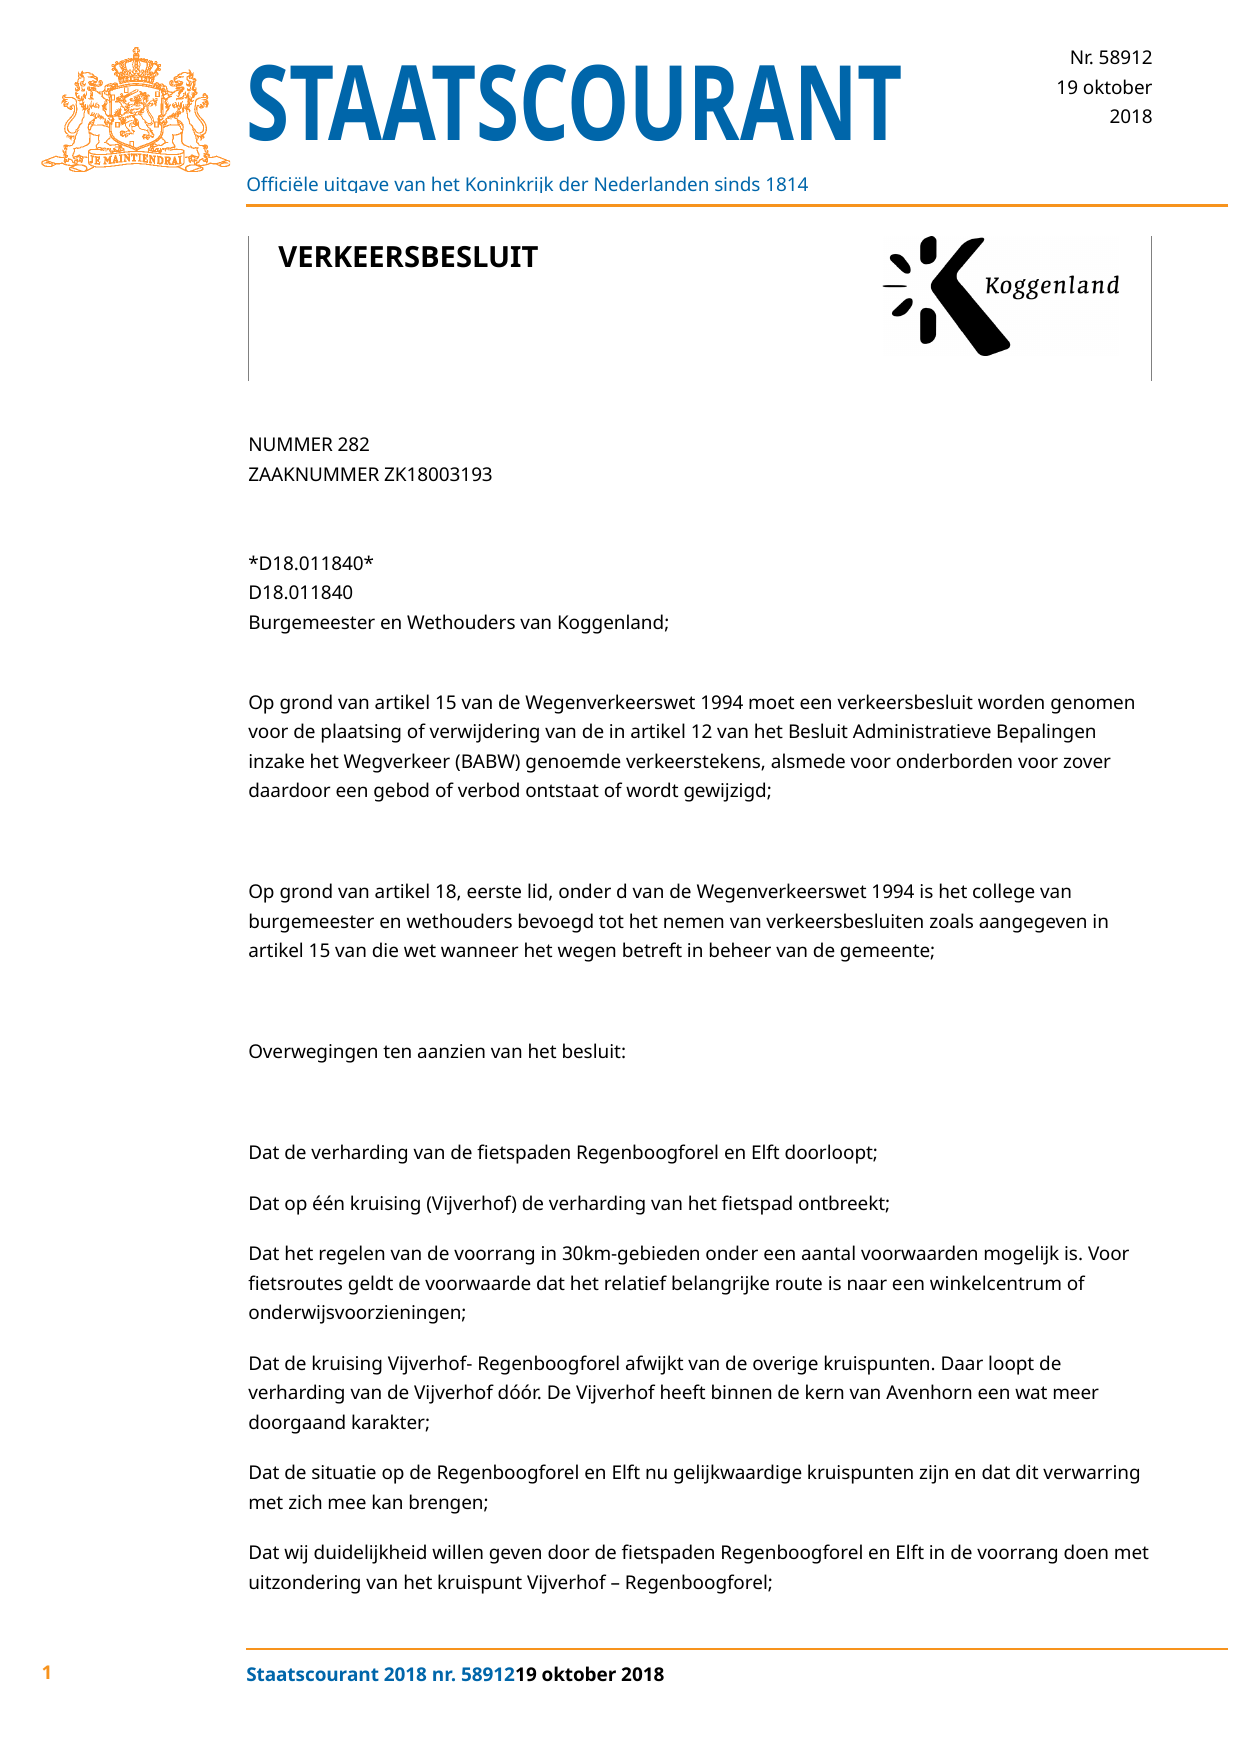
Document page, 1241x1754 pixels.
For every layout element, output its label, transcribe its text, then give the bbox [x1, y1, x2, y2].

picture [41, 47, 231, 172]
text Dat de kruising Vijverhof- Regenboogforel afwijkt van de overige kruispunten. Daar loopt de verharding van de Vijverhof dóór. De Vijverhof heeft binnen de kern van Avenhorn een wat meer doorgaand karakter; [248, 1350, 1152, 1435]
picture [882, 236, 1119, 356]
text Burgemeester en Wethouders van Koggenland; [248, 609, 1152, 635]
text Op grond van artikel 18, eerste lid, onder d van de Wegenverkeerswet 1994 is het college van burgemeester en wethouders bevoegd tot het nemen van verkeersbesluiten zoals aangegeven in artikel 15 van die wet wanneer het wegen betreft in beheer van de gemeente; [248, 878, 1152, 963]
text Dat het regelen van de voorrang in 30km-gebieden onder een aantal voorwaarden mogelijk is. Voor fietsroutes geldt de voorwaarde dat het relatief belangrijke route is naar een winkelcentrum of onderwijsvoorzieningen; [248, 1240, 1152, 1325]
text NUMMER 282 [248, 431, 1152, 457]
table_header [850, 236, 1151, 381]
text D18.011840 [248, 579, 1152, 605]
text Dat de situatie op de Regenboogforel en Elft nu gelijkwaardige kruispunten zijn en dat dit verwarring met zich mee kan brengen; [248, 1459, 1152, 1515]
text Op grond van artikel 15 van de Wegenverkeerswet 1994 moet een verkeersbesluit worden genomen voor de plaatsing of verwijdering van de in artikel 12 van het Besluit Administratieve Bepalingen inzake het Wegverkeer (BABW) genoemde verkeerstekens, alsmede voor onderborden voor zover daardoor een gebod of verbod ontstaat of wordt gewijzigd; [248, 689, 1152, 803]
text ZAAKNUMMER ZK18003193 [248, 461, 1152, 487]
table_header VERKEERSBESLUIT [249, 236, 850, 381]
text *D18.011840* [248, 550, 1152, 576]
text Dat op één kruising (Vijverhof) de verharding van het fietspad ontbreekt; [248, 1190, 1152, 1216]
text Dat de verharding van de fietspaden Regenboogforel en Elft doorloopt; [248, 1139, 1152, 1165]
text Overwegingen ten aanzien van het besluit: [248, 1038, 1152, 1064]
text Dat wij duidelijkheid willen geven door de fietspaden Regenboogforel en Elft in de voorrang doen met uitzondering van het kruispunt Vijverhof – Regenboogforel; [248, 1539, 1152, 1595]
